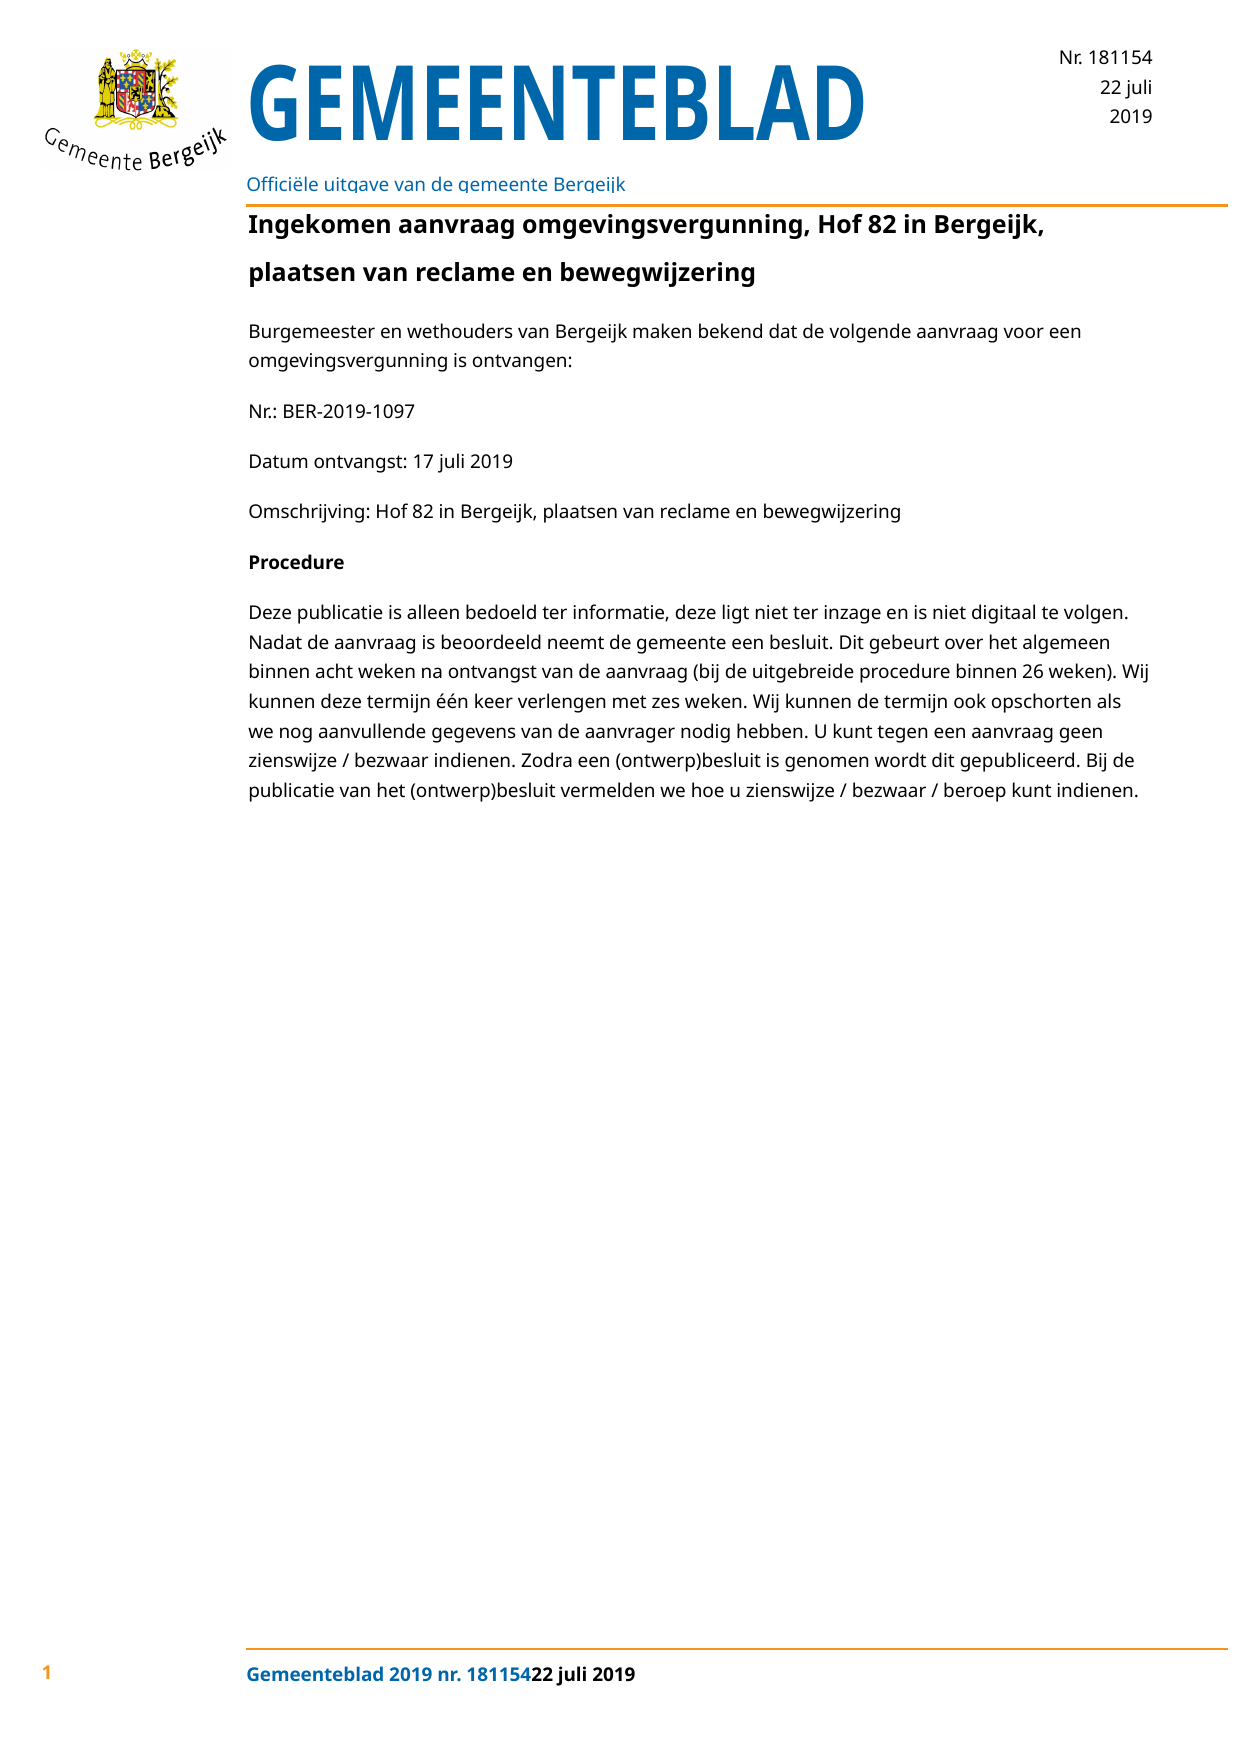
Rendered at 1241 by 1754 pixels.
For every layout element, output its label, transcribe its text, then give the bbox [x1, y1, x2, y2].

text Datum ontvangst: 17 juli 2019 [248, 448, 1152, 474]
text Omschrijving: Hof 82 in Bergeijk, plaatsen van reclame en bewegwijzering [248, 499, 1152, 524]
text Ingekomen aanvraag omgevingsvergunning, Hof 82 in Bergeijk, plaatsen van reclame en bewegwijzering [248, 207, 1152, 288]
text Burgemeester en wethouders van Bergeijk maken bekend dat de volgende aanvraag voor een omgevingsvergunning is ontvangen: [248, 318, 1152, 373]
picture [41, 47, 231, 172]
text Procedure [248, 549, 1152, 575]
text Deze publicatie is alleen bedoeld ter informatie, deze ligt niet ter inzage en is niet digitaal te volgen. Nadat de aanvraag is beoordeeld neemt de gemeente een besluit. Dit gebeurt over het algemeen binnen acht weken na ontvangst van de aanvraag (bij de uitgebreide procedure binnen 26 weken). Wij kunnen deze termijn één keer verlengen met zes weken. Wij kunnen de termijn ook opschorten als we nog aanvullende gegevens van de aanvrager nodig hebben. U kunt tegen een aanvraag geen zienswijze / bezwaar indienen. Zodra een (ontwerp)besluit is genomen wordt dit gepubliceerd. Bij de publicatie van het (ontwerp)besluit vermelden we hoe u zienswijze / bezwaar / beroep kunt indienen. [248, 599, 1152, 803]
text Nr.: BER-2019-1097 [248, 398, 1152, 424]
